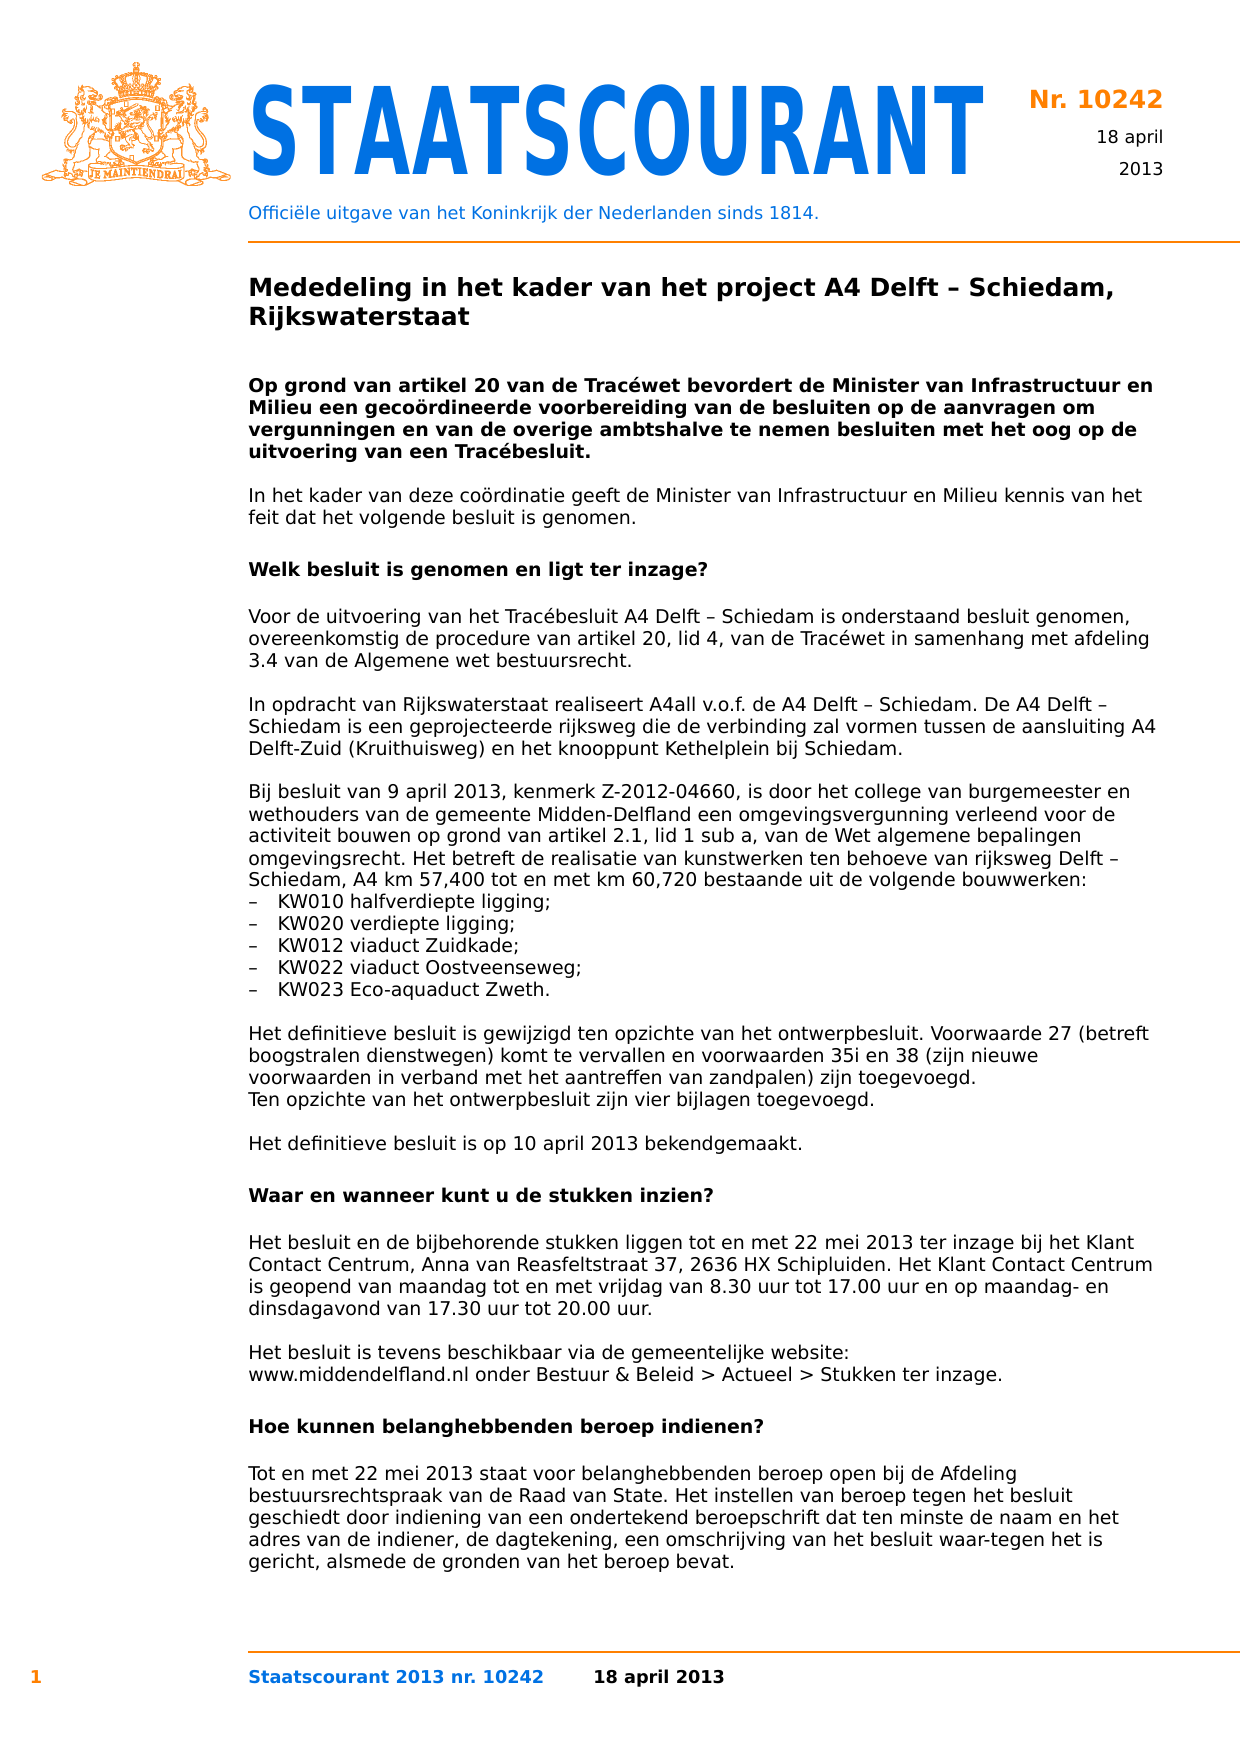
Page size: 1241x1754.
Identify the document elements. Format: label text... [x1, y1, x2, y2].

table_cell 2013 [998, 153, 1240, 203]
text In opdracht van Rijkswaterstaat realiseert A4all v.o.f. de A4 Delft – Schiedam. De A4 Delft – Schiedam is een geprojecteerde rijksweg die de verbinding zal vormen tussen de aansluiting A4 Delft-Zuid (Kruithuisweg) en het knooppunt Kethelplein bij Schiedam. [248, 694, 1163, 759]
text – KW023 Eco-aquaduct Zweth. [248, 979, 1163, 1001]
text – KW020 verdiepte ligging; [248, 913, 1163, 935]
text Voor de uitvoering van het Tracébesluit A4 Delft – Schiedam is onderstaand besluit genomen, overeenkomstig de procedure van artikel 20, lid 4, van de Tracéwet in samenhang met afdeling 3.4 van de Algemene wet bestuursrecht. [248, 606, 1163, 672]
text – KW010 halfverdiepte ligging; [248, 891, 1163, 913]
table_header [25, 62, 248, 241]
text Bij besluit van 9 april 2013, kenmerk Z-2012-04660, is door het college van burgemeester en wethouders van de gemeente Midden-Delfland een omgevingsvergunning verleend voor de activiteit bouwen op grond van artikel 2.1, lid 1 sub a, van de Wet algemene bepalingen omgevingsrecht. Het betreft de realisatie van kunstwerken ten behoeve van rijksweg Delft – Schiedam, A4 km 57,400 tot en met km 60,720 bestaande uit de volgende bouwwerken: [248, 781, 1163, 891]
text Ten opzichte van het ontwerpbesluit zijn vier bijlagen toegevoegd. [248, 1089, 1163, 1111]
text – KW022 viaduct Oostveenseweg; [248, 957, 1163, 979]
text In het kader van deze coördinatie geeft de Minister van Infrastructuur en Milieu kennis van het feit dat het volgende besluit is genomen. [248, 485, 1163, 529]
subtitle Hoe kunnen belanghebbenden beroep indienen? [248, 1416, 1163, 1438]
table_cell 18 april [998, 121, 1240, 153]
text Het definitieve besluit is op 10 april 2013 bekendgemaakt. [248, 1133, 1163, 1155]
table_header STAATSCOURANT [248, 62, 998, 203]
table_header Nr. 10242 [998, 62, 1240, 121]
text Tot en met 22 mei 2013 staat voor belanghebbenden beroep open bij de Afdeling bestuursrechtspraak van de Raad van State. Het instellen van beroep tegen het besluit geschiedt door indiening van een ondertekend beroepschrift dat ten minste de naam en het adres van de indiener, de dagtekening, een omschrijving van het besluit waar-tegen het is gericht, alsmede de gronden van het beroep bevat. [248, 1463, 1163, 1572]
text Het besluit is tevens beschikbaar via de gemeentelijke website: [248, 1342, 1163, 1364]
table_cell Officiële uitgave van het Koninkrijk der Nederlanden sinds 1814. [248, 203, 1240, 241]
text Op grond van artikel 20 van de Tracéwet bevordert de Minister van Infrastructuur en Milieu een gecoördineerde voorbereiding van de besluiten op de aanvragen om vergunningen en van de overige ambtshalve te nemen besluiten met het oog op de uitvoering van een Tracébesluit. [248, 375, 1163, 463]
text Het definitieve besluit is gewijzigd ten opzichte van het ontwerpbesluit. Voorwaarde 27 (betreft boogstralen dienstwegen) komt te vervallen en voorwaarden 35i en 38 (zijn nieuwe voorwaarden in verband met het aantreffen van zandpalen) zijn toegevoegd. [248, 1023, 1163, 1089]
text Het besluit en de bijbehorende stukken liggen tot en met 22 mei 2013 ter inzage bij het Klant Contact Centrum, Anna van Reasfeltstraat 37, 2636 HX Schipluiden. Het Klant Contact Centrum is geopend van maandag tot en met vrijdag van 8.30 uur tot 17.00 uur en op maandag- en dinsdagavond van 17.30 uur tot 20.00 uur. [248, 1232, 1163, 1320]
text www.middendelfland.nl onder Bestuur & Beleid > Actueel > Stukken ter inzage. [248, 1364, 1163, 1386]
subtitle Welk besluit is genomen en ligt ter inzage? [248, 559, 1163, 581]
picture [41, 62, 231, 186]
subtitle Mededeling in het kader van het project A4 Delft – Schiedam, Rijkswaterstaat [248, 273, 1163, 331]
subtitle Waar en wanneer kunt u de stukken inzien? [248, 1185, 1163, 1207]
text – KW012 viaduct Zuidkade; [248, 935, 1163, 957]
